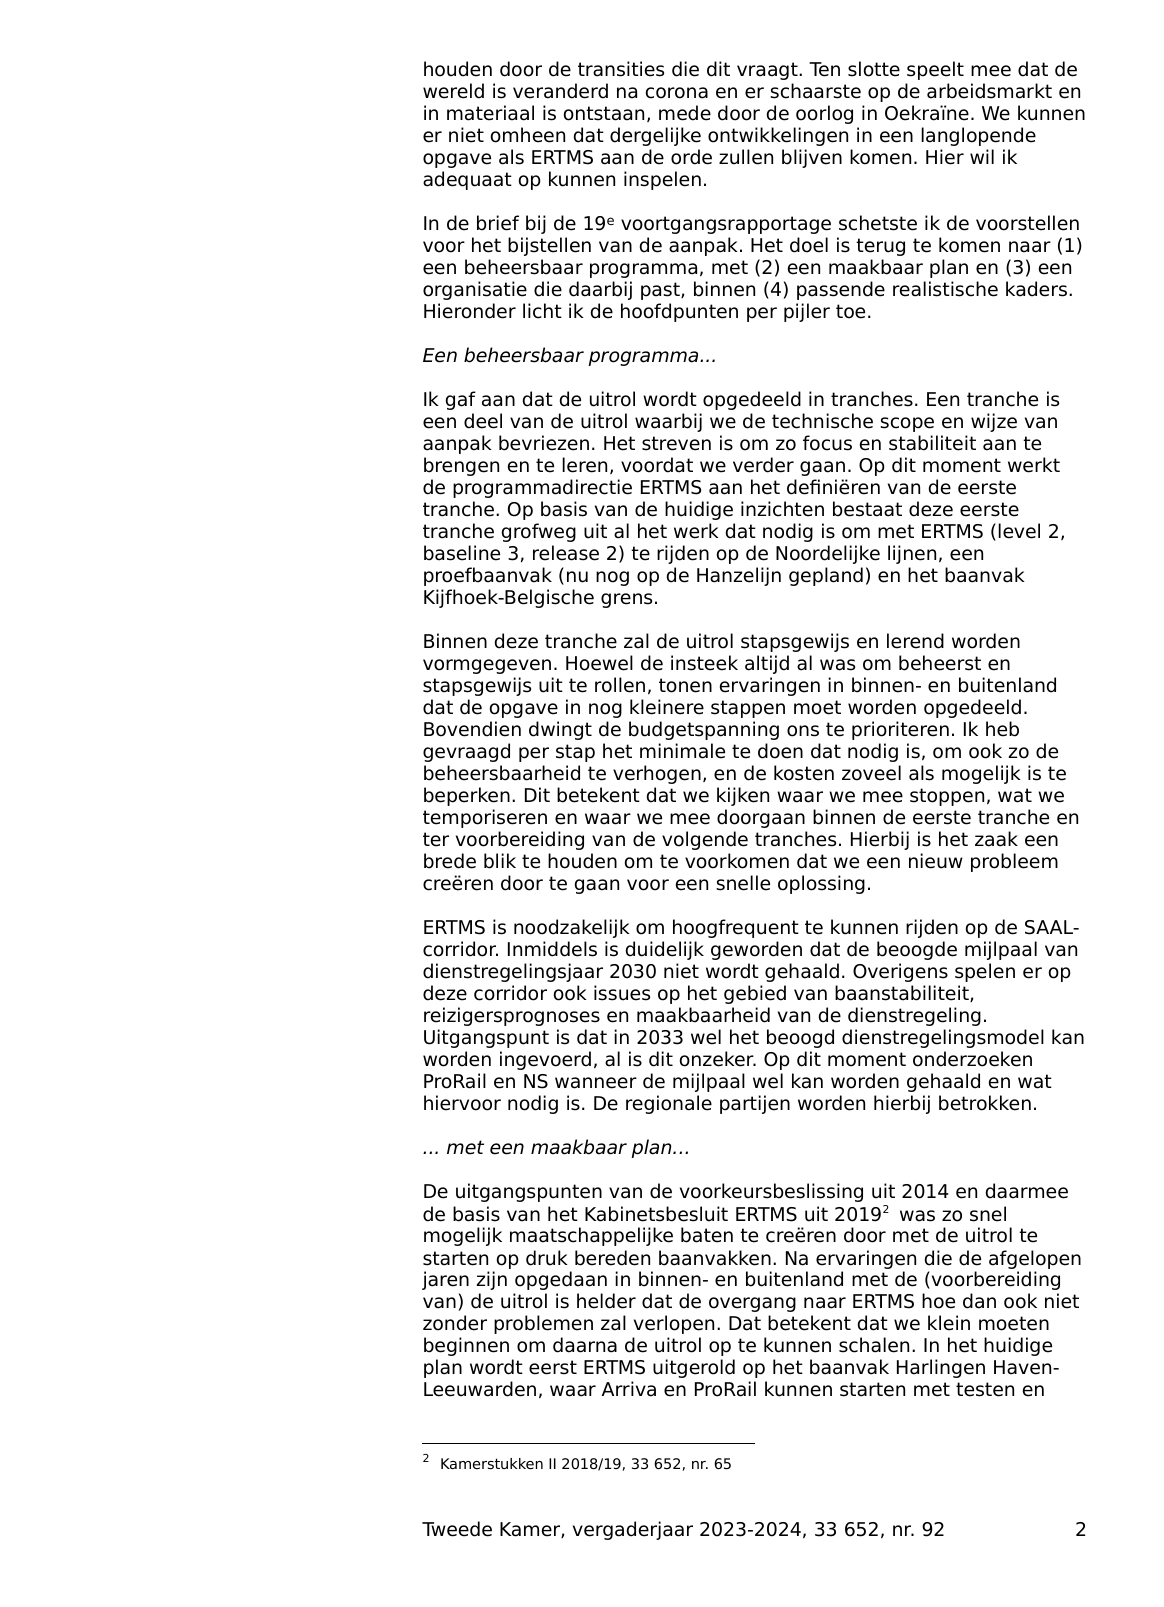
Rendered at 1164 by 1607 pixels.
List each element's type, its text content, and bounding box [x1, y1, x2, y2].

text De uitgangspunten van de voorkeursbeslissing uit 2014 en daarmee de basis van het Kabinetsbesluit ERTMS uit 2019 was zo snel mogelijk maatschappelijke baten te creëren door met de uitrol te starten op druk bereden baanvakken. Na ervaringen die de afgelopen jaren zijn opgedaan in binnen- en buitenland met de (voorbereiding van) de uitrol is helder dat de overgang naar ERTMS hoe dan ook niet zonder problemen zal verlopen. Dat betekent dat we klein moeten beginnen om daarna de uitrol op te kunnen schalen. In het huidige plan wordt eerst ERTMS uitgerold op het baanvak Harlingen Haven-Leeuwarden, waar Arriva en ProRail kunnen starten met testen en [422, 1181, 1087, 1401]
subtitle ... met een maakbaar plan... [422, 1137, 1087, 1159]
text In de brief bij de 19e voortgangsrapportage schetste ik de voorstellen voor het bijstellen van de aanpak. Het doel is terug te komen naar (1) een beheersbaar programma, met (2) een maakbaar plan en (3) een organisatie die daarbij past, binnen (4) passende realistische kaders. Hieronder licht ik de hoofdpunten per pijler toe. [422, 213, 1087, 323]
text Binnen deze tranche zal de uitrol stapsgewijs en lerend worden vormgegeven. Hoewel de insteek altijd al was om beheerst en stapsgewijs uit te rollen, tonen ervaringen in binnen- en buitenland dat de opgave in nog kleinere stappen moet worden opgedeeld. Bovendien dwingt de budgetspanning ons te prioriteren. Ik heb gevraagd per stap het minimale te doen dat nodig is, om ook zo de beheersbaarheid te verhogen, en de kosten zoveel als mogelijk is te beperken. Dit betekent dat we kijken waar we mee stoppen, wat we temporiseren en waar we mee doorgaan binnen de eerste tranche en ter voorbereiding van de volgende tranches. Hierbij is het zaak een brede blik te houden om te voorkomen dat we een nieuw probleem creëren door te gaan voor een snelle oplossing. [422, 631, 1087, 895]
text Ik gaf aan dat de uitrol wordt opgedeeld in tranches. Een tranche is een deel van de uitrol waarbij we de technische scope en wijze van aanpak bevriezen. Het streven is om zo focus en stabiliteit aan te brengen en te leren, voordat we verder gaan. Op dit moment werkt de programmadirectie ERTMS aan het definiëren van de eerste tranche. Op basis van de huidige inzichten bestaat deze eerste tranche grofweg uit al het werk dat nodig is om met ERTMS (level 2, baseline 3, release 2) te rijden op de Noordelijke lijnen, een proefbaanvak (nu nog op de Hanzelijn gepland) en het baanvak Kijfhoek-Belgische grens. [422, 389, 1087, 609]
text ERTMS is noodzakelijk om hoogfrequent te kunnen rijden op de SAAL-corridor. Inmiddels is duidelijk geworden dat de beoogde mijlpaal van dienstregelingsjaar 2030 niet wordt gehaald. Overigens spelen er op deze corridor ook issues op het gebied van baanstabiliteit, reizigersprognoses en maakbaarheid van de dienstregeling. Uitgangspunt is dat in 2033 wel het beoogd dienstregelingsmodel kan worden ingevoerd, al is dit onzeker. Op dit moment onderzoeken ProRail en NS wanneer de mijlpaal wel kan worden gehaald en wat hiervoor nodig is. De regionale partijen worden hierbij betrokken. [422, 917, 1087, 1115]
text houden door de transities die dit vraagt. Ten slotte speelt mee dat de wereld is veranderd na corona en er schaarste op de arbeidsmarkt en in materiaal is ontstaan, mede door de oorlog in Oekraïne. We kunnen er niet omheen dat dergelijke ontwikkelingen in een langlopende opgave als ERTMS aan de orde zullen blijven komen. Hier wil ik adequaat op kunnen inspelen. [422, 59, 1087, 191]
subtitle Een beheersbaar programma... [422, 345, 1087, 367]
text Kamerstukken II 2018/19, 33 652, nr. 65 [422, 1452, 1087, 1474]
